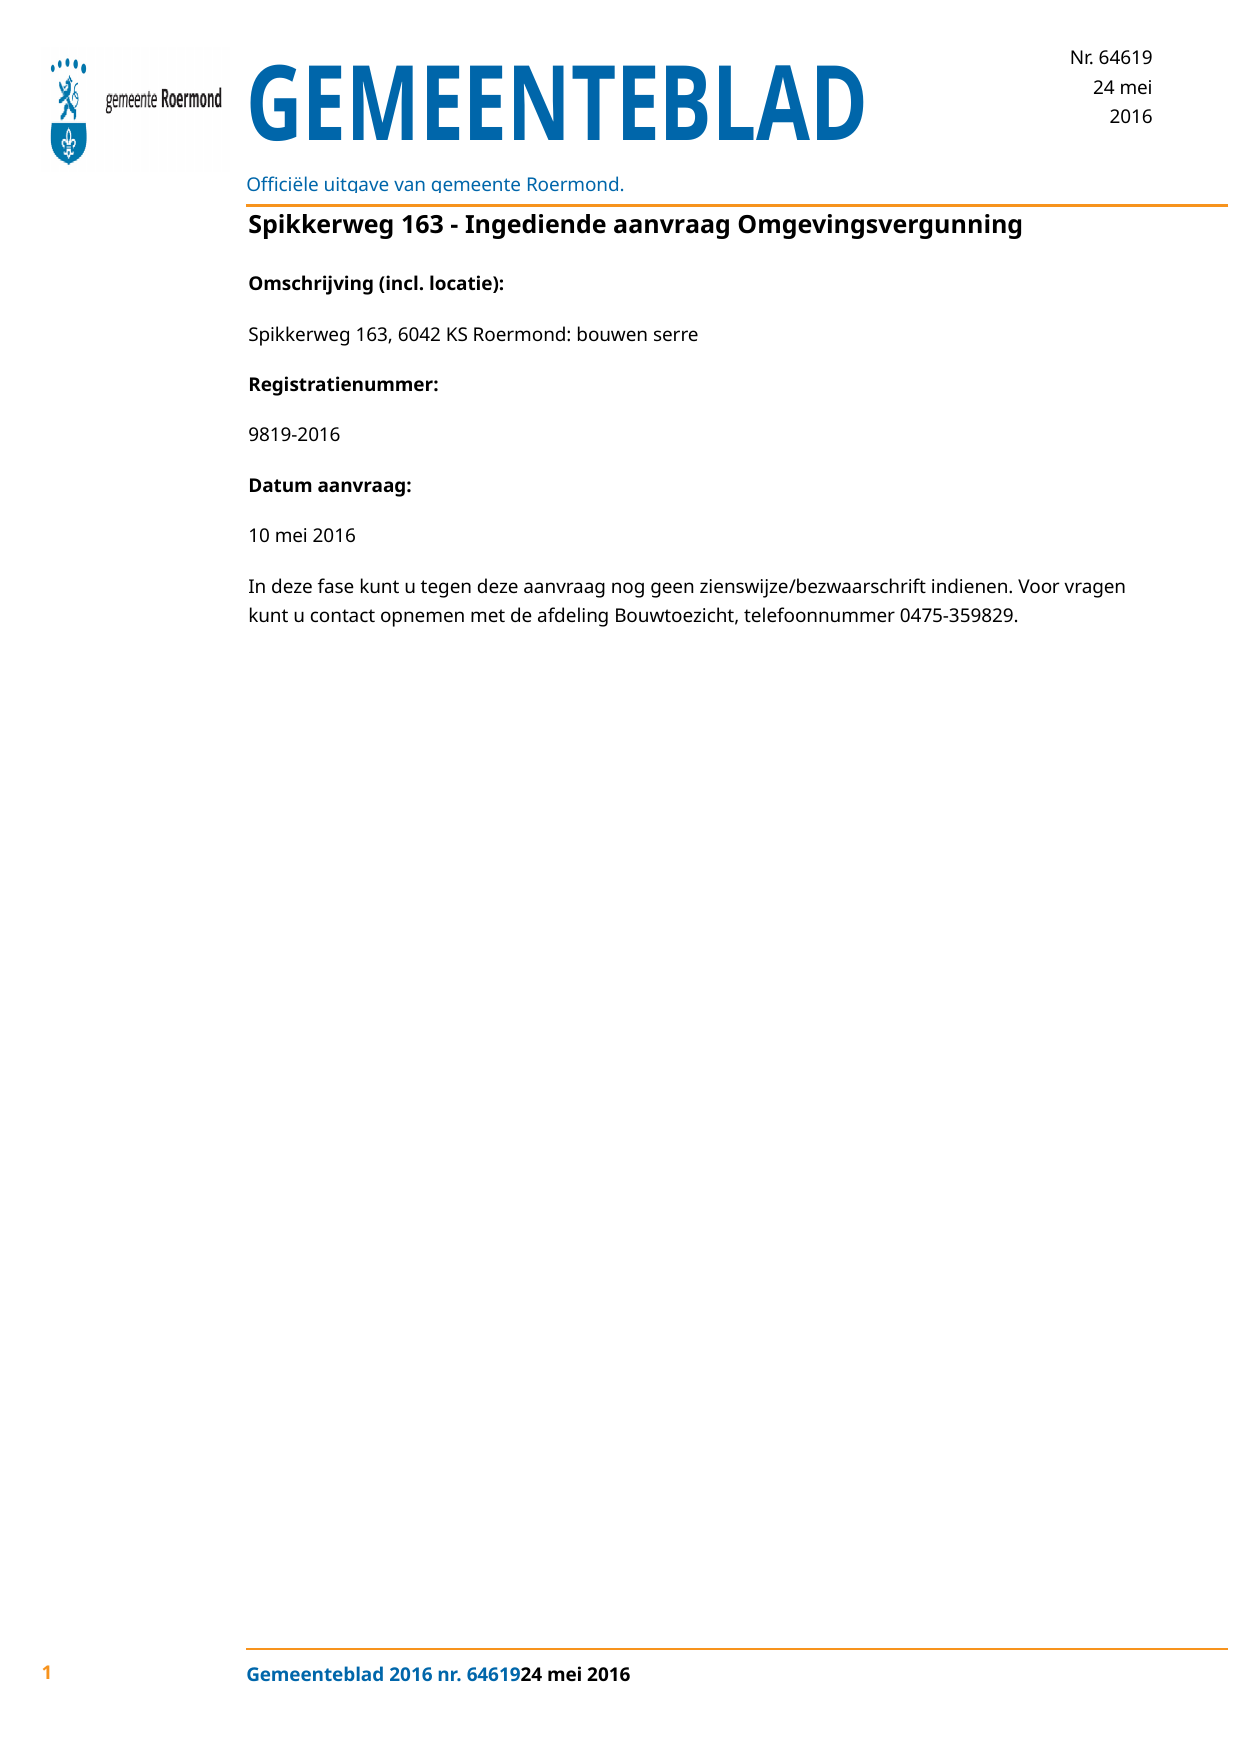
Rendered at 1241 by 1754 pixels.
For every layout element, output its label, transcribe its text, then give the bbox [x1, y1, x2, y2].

text 10 mei 2016 [248, 522, 1152, 548]
picture [41, 47, 231, 172]
text Spikkerweg 163 - Ingediende aanvraag Omgevingsvergunning [248, 207, 1152, 241]
text In deze fase kunt u tegen deze aanvraag nog geen zienswijze/bezwaarschrift indienen. Voor vragen kunt u contact opnemen met de afdeling Bouwtoezicht, telefoonnummer 0475-359829. [248, 573, 1152, 628]
text Omschrijving (incl. locatie): [248, 270, 1152, 296]
text Spikkerweg 163, 6042 KS Roermond: bouwen serre [248, 321, 1152, 346]
text Datum aanvraag: [248, 472, 1152, 498]
text 9819-2016 [248, 422, 1152, 447]
text Registratienummer: [248, 371, 1152, 397]
